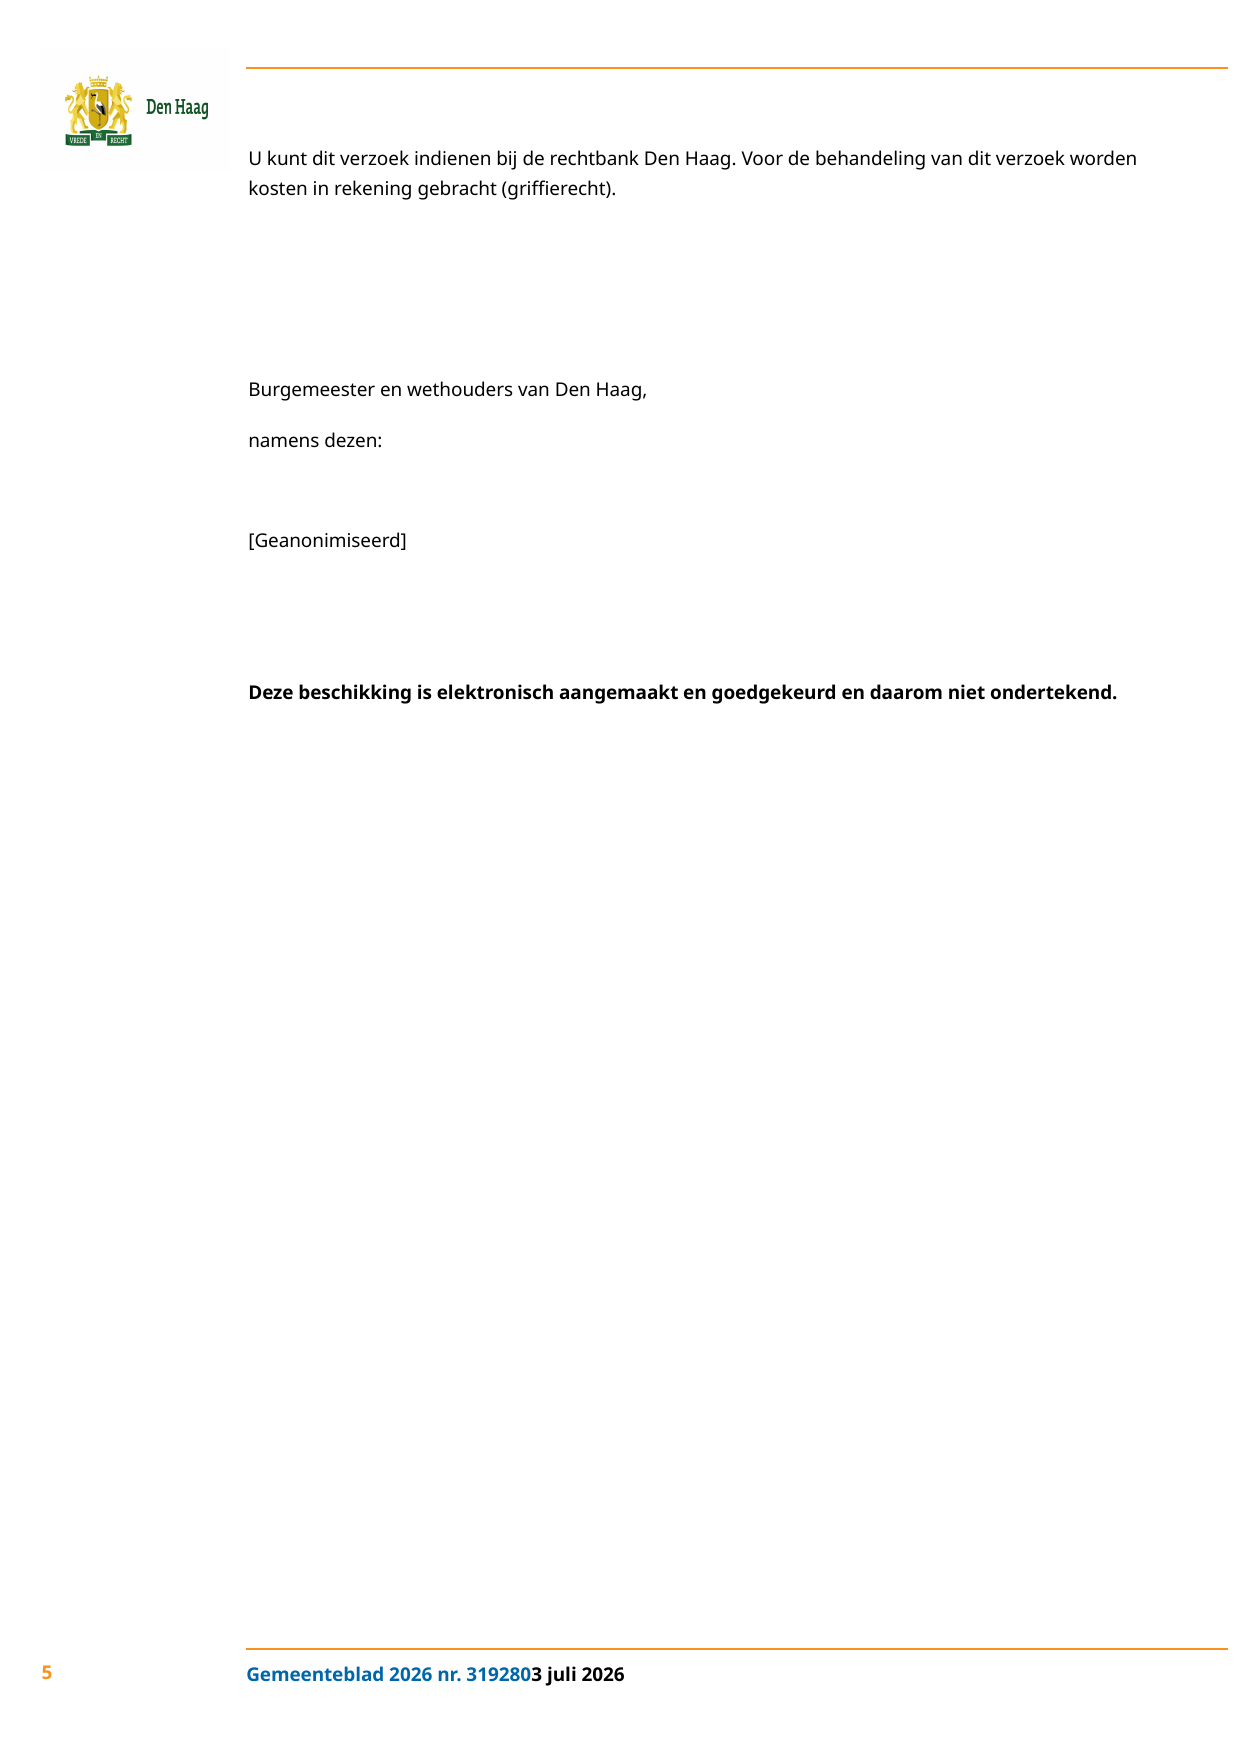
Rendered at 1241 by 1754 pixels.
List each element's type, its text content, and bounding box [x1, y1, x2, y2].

text Burgemeester en wethouders van Den Haag, [248, 376, 1152, 402]
text namens dezen: [248, 427, 1152, 453]
text U kunt dit verzoek indienen bij de rechtbank Den Haag. Voor de behandeling van dit verzoek worden kosten in rekening gebracht (griffierecht). [248, 145, 1152, 201]
text Deze beschikking is elektronisch aangemaakt en goedgekeurd en daarom niet ondertekend. [248, 679, 1152, 705]
picture [41, 47, 231, 172]
text [Geanonimiseerd] [248, 528, 1152, 553]
